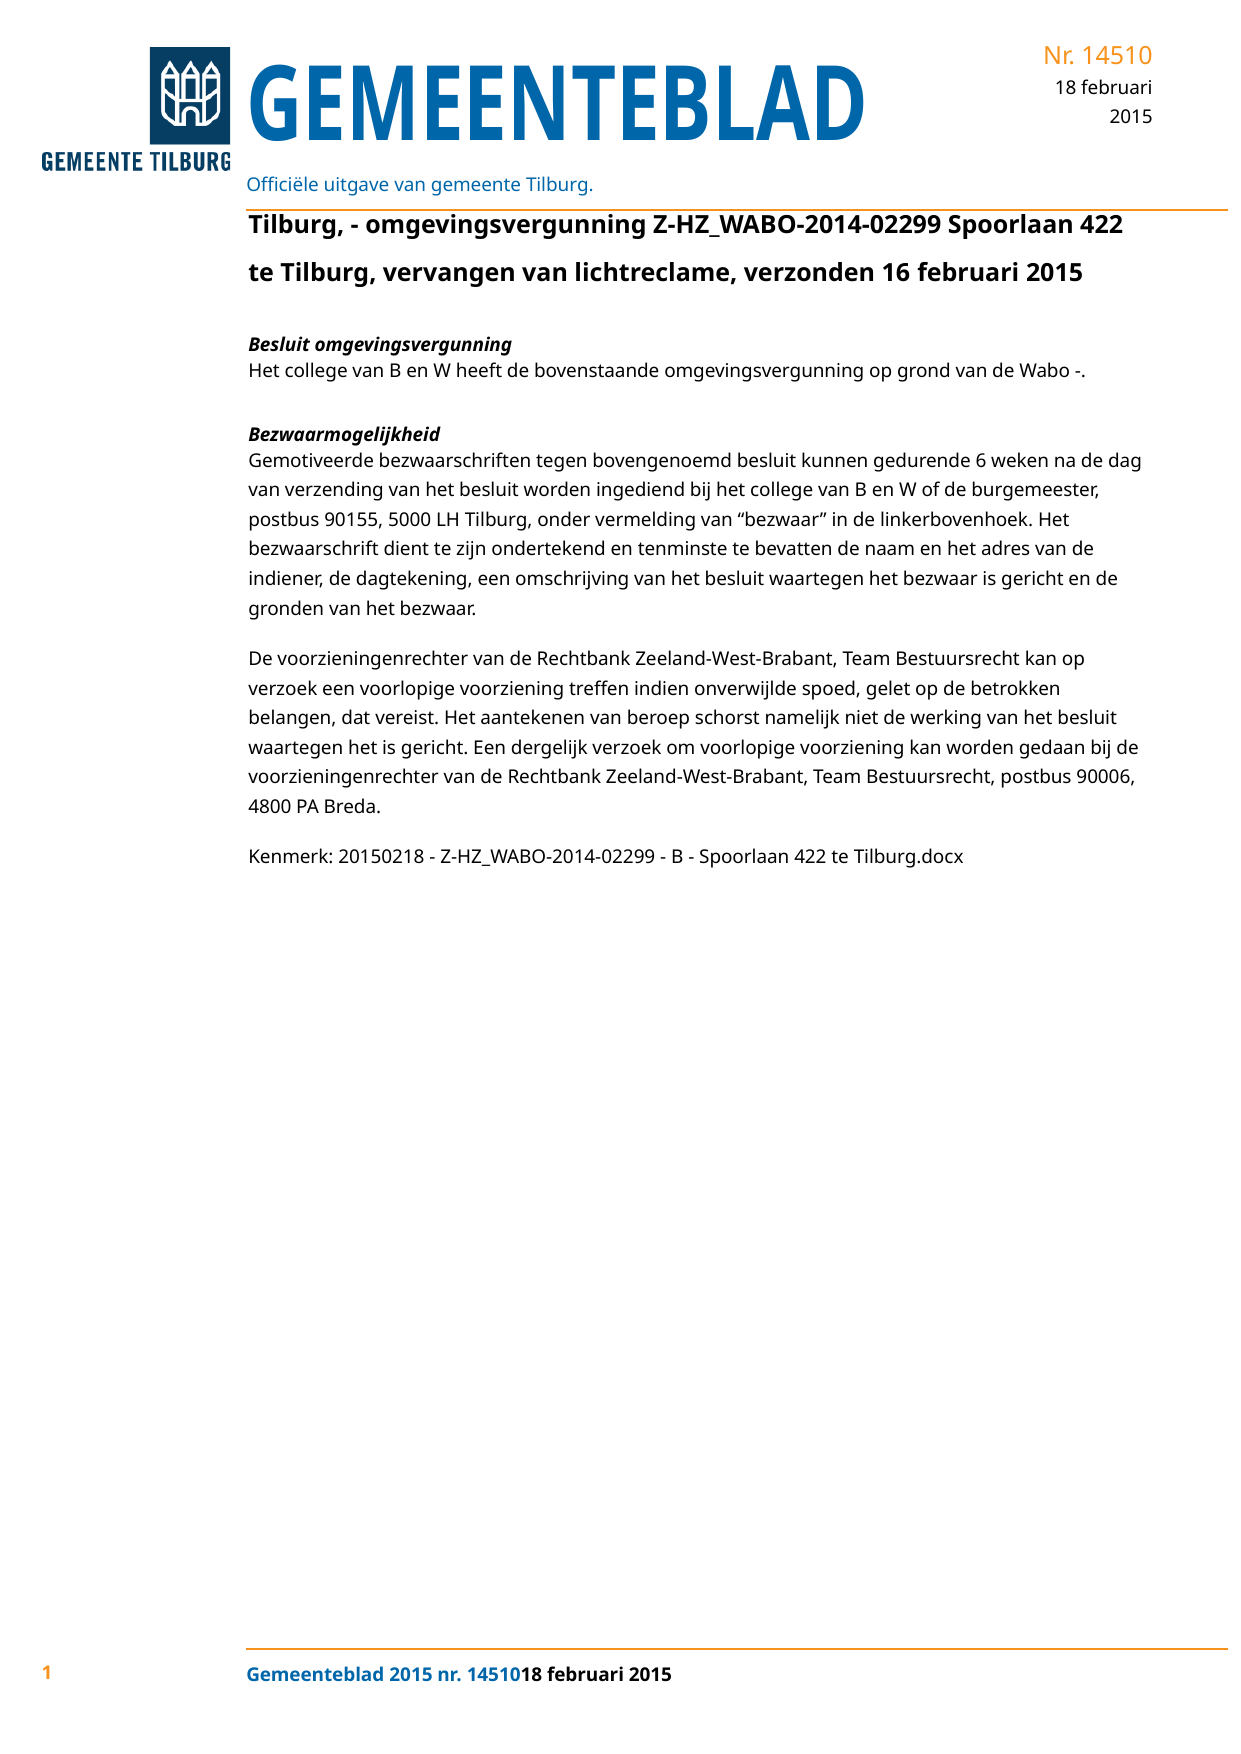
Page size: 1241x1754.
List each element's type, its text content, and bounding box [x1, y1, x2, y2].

picture [41, 47, 231, 172]
text Het college van B en W heeft de bovenstaande omgevingsvergunning op grond van de Wabo -. [248, 357, 1152, 383]
text Tilburg, - omgevingsvergunning Z-HZ_WABO-2014-02299 Spoorlaan 422 te Tilburg, vervangen van lichtreclame, verzonden 16 februari 2015 [248, 211, 1152, 288]
text Bezwaarmogelijkheid [248, 421, 1152, 447]
text Gemotiveerde bezwaarschriften tegen bovengenoemd besluit kunnen gedurende 6 weken na de dag van verzending van het besluit worden ingediend bij het college van B en W of de burgemeester, postbus 90155, 5000 LH Tilburg, onder vermelding van “bezwaar” in de linkerbovenhoek. Het bezwaarschrift dient te zijn ondertekend en tenminste te bevatten de naam en het adres van de indiener, de dagtekening, een omschrijving van het besluit waartegen het bezwaar is gericht en de gronden van het bezwaar. [248, 447, 1152, 621]
text Kenmerk: 20150218 - Z-HZ_WABO-2014-02299 - B - Spoorlaan 422 te Tilburg.docx [248, 843, 1152, 869]
text De voorzieningenrechter van de Rechtbank Zeeland-West-Brabant, Team Bestuursrecht kan op verzoek een voorlopige voorziening treffen indien onverwijlde spoed, gelet op de betrokken belangen, dat vereist. Het aantekenen van beroep schorst namelijk niet de werking van het besluit waartegen het is gericht. Een dergelijk verzoek om voorlopige voorziening kan worden gedaan bij de voorzieningenrechter van de Rechtbank Zeeland-West-Brabant, Team Bestuursrecht, postbus 90006, 4800 PA Breda. [248, 645, 1152, 819]
text Besluit omgevingsvergunning [248, 331, 1152, 357]
